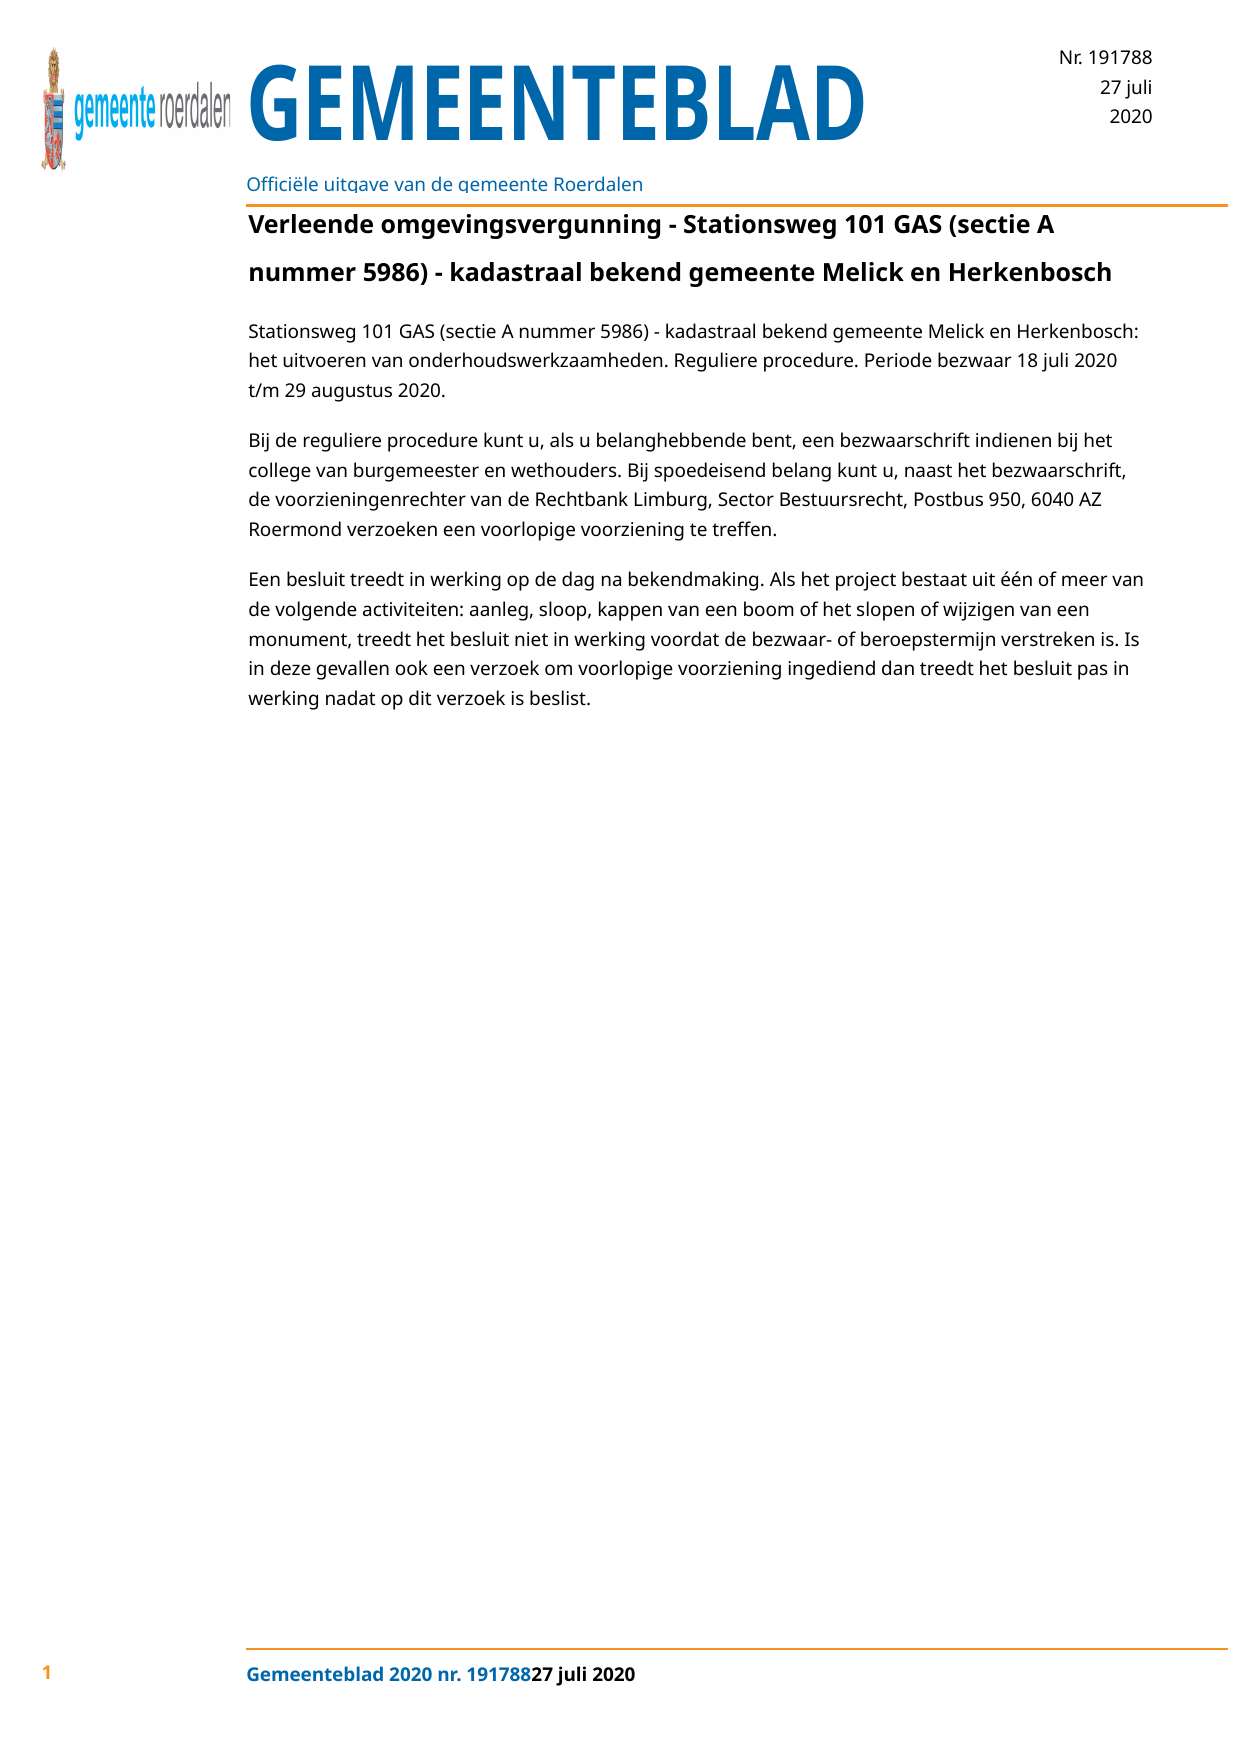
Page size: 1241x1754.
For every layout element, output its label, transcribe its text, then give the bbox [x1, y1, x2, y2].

text Stationsweg 101 GAS (sectie A nummer 5986) - kadastraal bekend gemeente Melick en Herkenbosch: het uitvoeren van onderhoudswerkzaamheden. Reguliere procedure. Periode bezwaar 18 juli 2020 t/m 29 augustus 2020. [248, 318, 1152, 403]
text Verleende omgevingsvergunning - Stationsweg 101 GAS (sectie A nummer 5986) - kadastraal bekend gemeente Melick en Herkenbosch [248, 207, 1152, 288]
picture [41, 47, 231, 172]
text Bij de reguliere procedure kunt u, als u belanghebbende bent, een bezwaarschrift indienen bij het college van burgemeester en wethouders. Bij spoedeisend belang kunt u, naast het bezwaarschrift, de voorzieningenrechter van de Rechtbank Limburg, Sector Bestuursrecht, Postbus 950, 6040 AZ Roermond verzoeken een voorlopige voorziening te treffen. [248, 427, 1152, 542]
text Een besluit treedt in werking op de dag na bekendmaking. Als het project bestaat uit één of meer van de volgende activiteiten: aanleg, sloop, kappen van een boom of het slopen of wijzigen van een monument, treedt het besluit niet in werking voordat de bezwaar- of beroepstermijn verstreken is. Is in deze gevallen ook een verzoek om voorlopige voorziening ingediend dan treedt het besluit pas in werking nadat op dit verzoek is beslist. [248, 567, 1152, 711]
